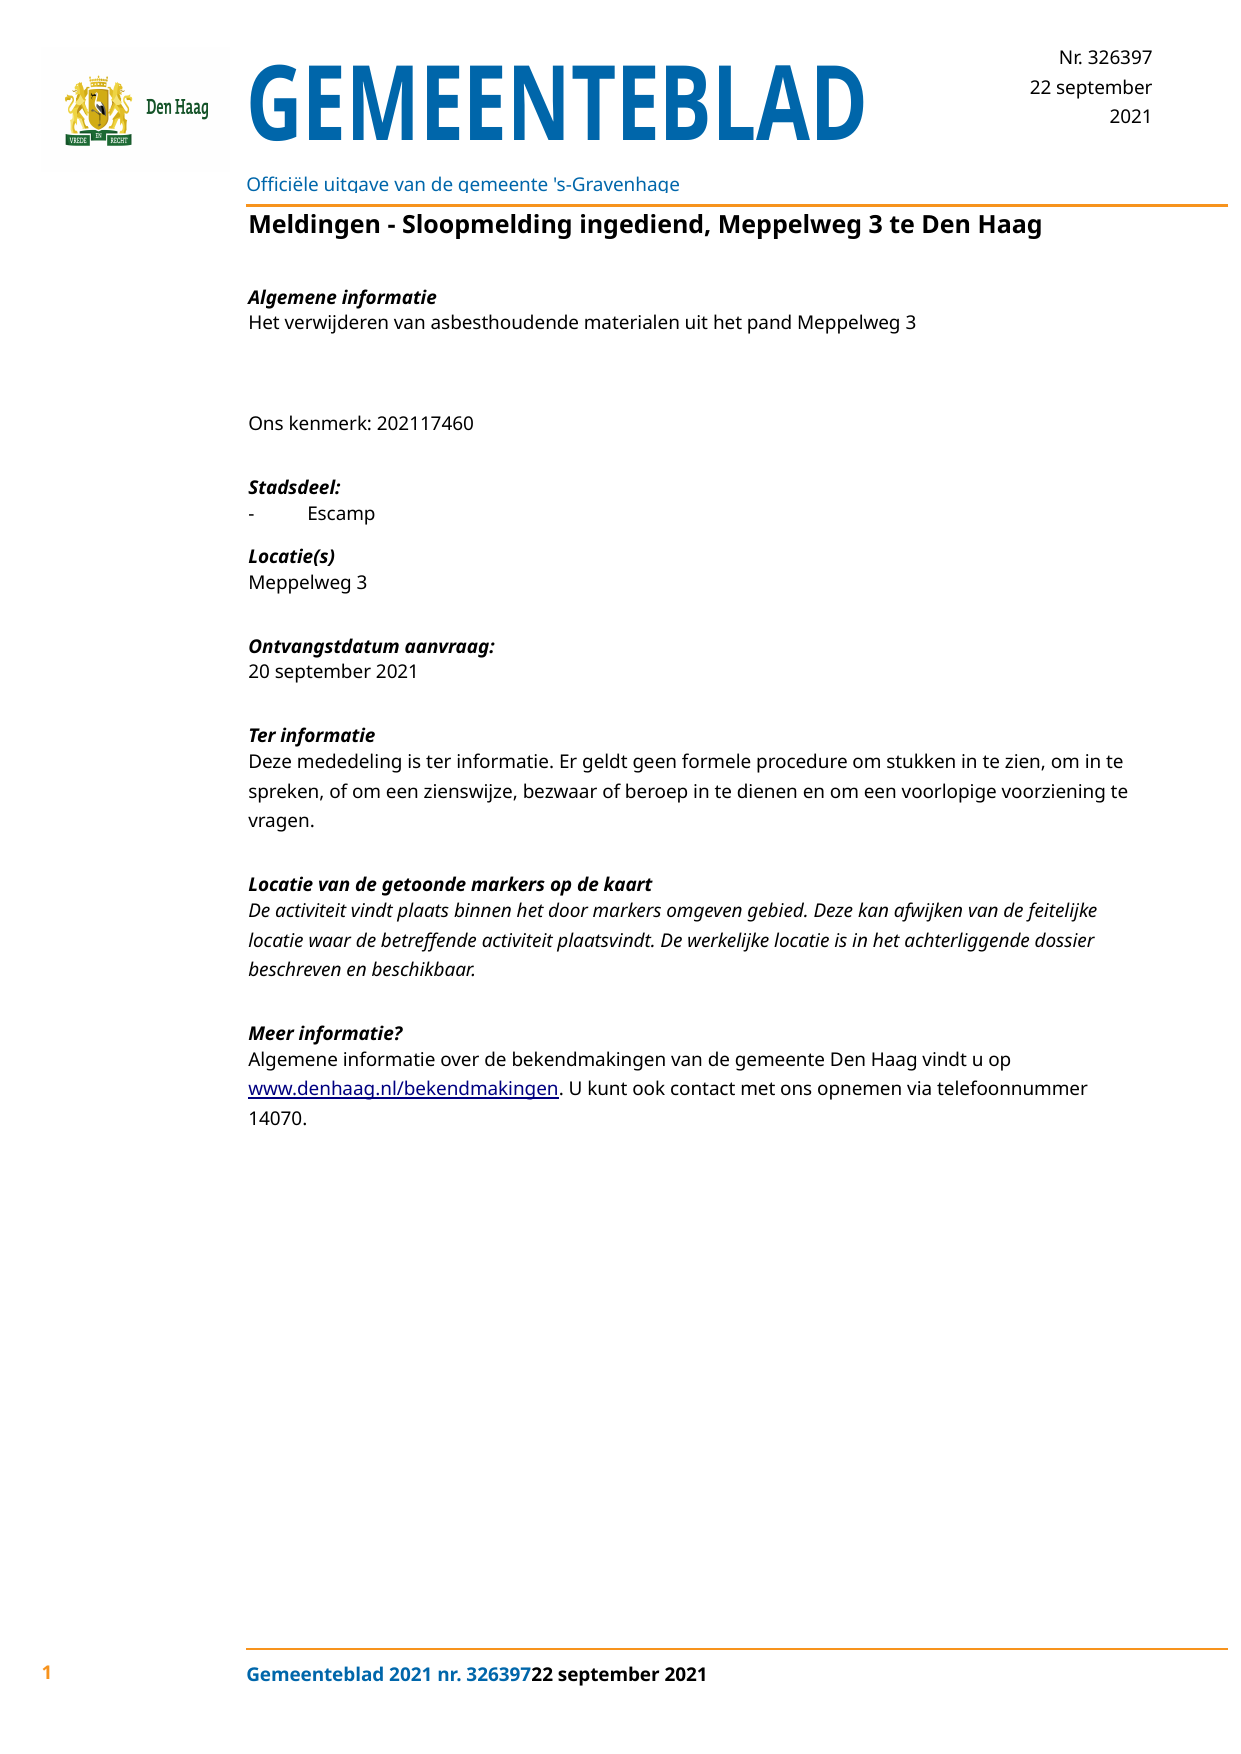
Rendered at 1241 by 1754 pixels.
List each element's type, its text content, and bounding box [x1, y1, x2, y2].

text Deze mededeling is ter informatie. Er geldt geen formele procedure om stukken in te zien, om in te spreken, of om een zienswijze, bezwaar of beroep in te dienen en om een voorlopige voorziening te vragen. [248, 748, 1152, 833]
text Stadsdeel: [248, 474, 1152, 500]
text Ontvangstdatum aanvraag: [248, 633, 1152, 659]
picture [41, 47, 231, 172]
text Ter informatie [248, 723, 1152, 748]
text Meer informatie? [248, 1020, 1152, 1046]
list Escamp [248, 500, 1152, 526]
text Locatie(s) [248, 543, 1152, 569]
text Het verwijderen van asbesthoudende materialen uit het pand Meppelweg 3 [248, 309, 1152, 335]
text Algemene informatie [248, 284, 1152, 309]
text Ons kenmerk: 202117460 [248, 410, 1152, 436]
text Algemene informatie over de bekendmakingen van de gemeente Den Haag vindt u op www.denhaag.nl/bekendmakingen. U kunt ook contact met ons opnemen via telefoonnummer 14070. [248, 1046, 1152, 1131]
text Locatie van de getoonde markers op de kaart [248, 871, 1152, 897]
text 20 september 2021 [248, 659, 1152, 684]
text De activiteit vindt plaats binnen het door markers omgeven gebied. Deze kan afwijken van de feitelijke locatie waar de betreffende activiteit plaatsvindt. De werkelijke locatie is in het achterliggende dossier beschreven en beschikbaar. [248, 897, 1152, 982]
text Meldingen - Sloopmelding ingediend, Meppelweg 3 te Den Haag [248, 207, 1152, 241]
text Meppelweg 3 [248, 569, 1152, 595]
